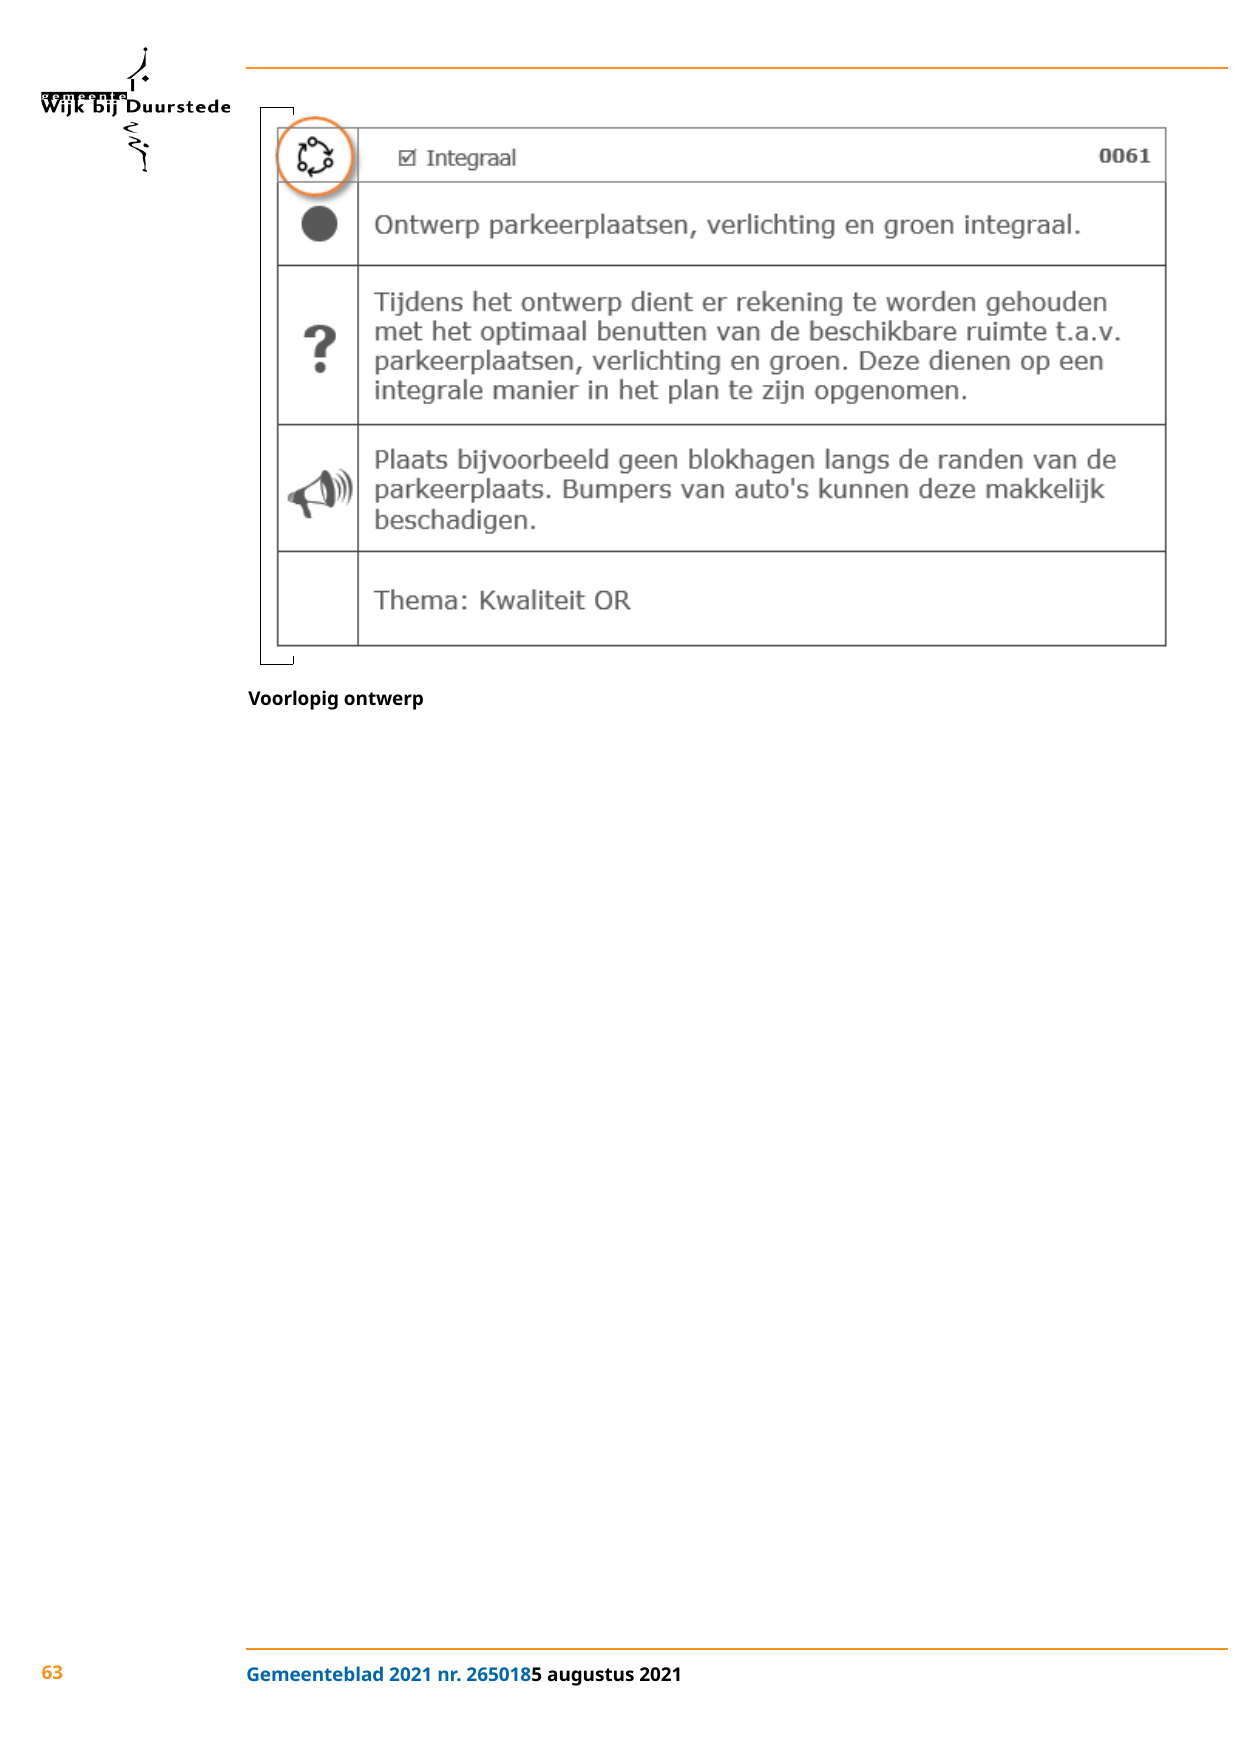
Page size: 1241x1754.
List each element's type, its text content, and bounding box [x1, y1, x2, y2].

text Voorlopig ontwerp [248, 686, 1152, 711]
picture [268, 115, 1173, 656]
picture [41, 47, 231, 172]
